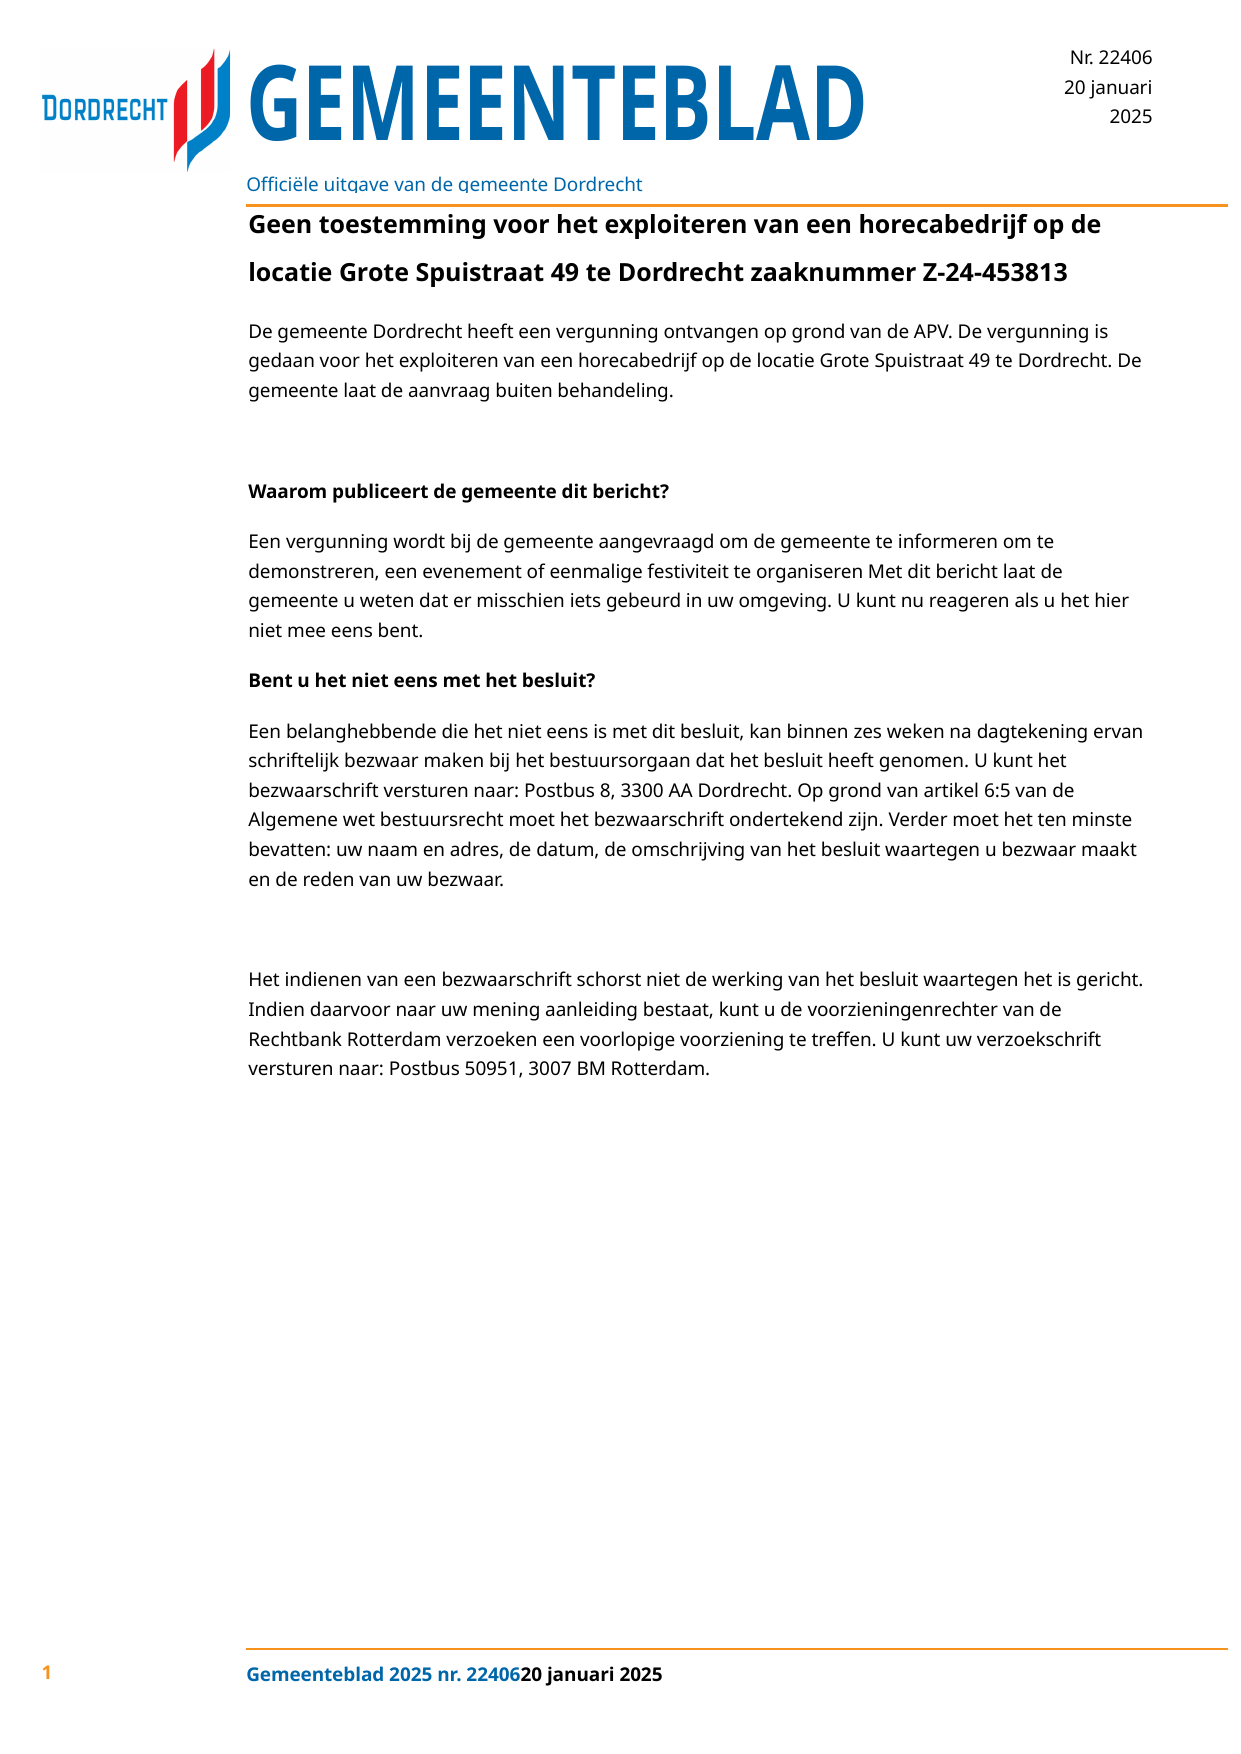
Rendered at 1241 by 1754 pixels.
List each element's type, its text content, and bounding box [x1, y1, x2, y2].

text De gemeente Dordrecht heeft een vergunning ontvangen op grond van de APV. De vergunning is gedaan voor het exploiteren van een horecabedrijf op de locatie Grote Spuistraat 49 te Dordrecht. De gemeente laat de aanvraag buiten behandeling. [248, 318, 1152, 403]
text Een vergunning wordt bij de gemeente aangevraagd om de gemeente te informeren om te demonstreren, een evenement of eenmalige festiviteit te organiseren Met dit bericht laat de gemeente u weten dat er misschien iets gebeurd in uw omgeving. U kunt nu reageren als u het hier niet mee eens bent. [248, 528, 1152, 643]
text Geen toestemming voor het exploiteren van een horecabedrijf op de locatie Grote Spuistraat 49 te Dordrecht zaaknummer Z-24-453813 [248, 207, 1152, 288]
picture [41, 47, 231, 172]
text Waarom publiceert de gemeente dit bericht? [248, 478, 1152, 504]
text Het indienen van een bezwaarschrift schorst niet de werking van het besluit waartegen het is gericht. Indien daarvoor naar uw mening aanleiding bestaat, kunt u de voorzieningenrechter van de Rechtbank Rotterdam verzoeken een voorlopige voorziening te treffen. U kunt uw verzoekschrift versturen naar: Postbus 50951, 3007 BM Rotterdam. [248, 967, 1152, 1081]
text Een belanghebbende die het niet eens is met dit besluit, kan binnen zes weken na dagtekening ervan schriftelijk bezwaar maken bij het bestuursorgaan dat het besluit heeft genomen. U kunt het bezwaarschrift versturen naar: Postbus 8, 3300 AA Dordrecht. Op grond van artikel 6:5 van de Algemene wet bestuursrecht moet het bezwaarschrift ondertekend zijn. Verder moet het ten minste bevatten: uw naam en adres, de datum, de omschrijving van het besluit waartegen u bezwaar maakt en de reden van uw bezwaar. [248, 718, 1152, 892]
text Bent u het niet eens met het besluit? [248, 667, 1152, 693]
